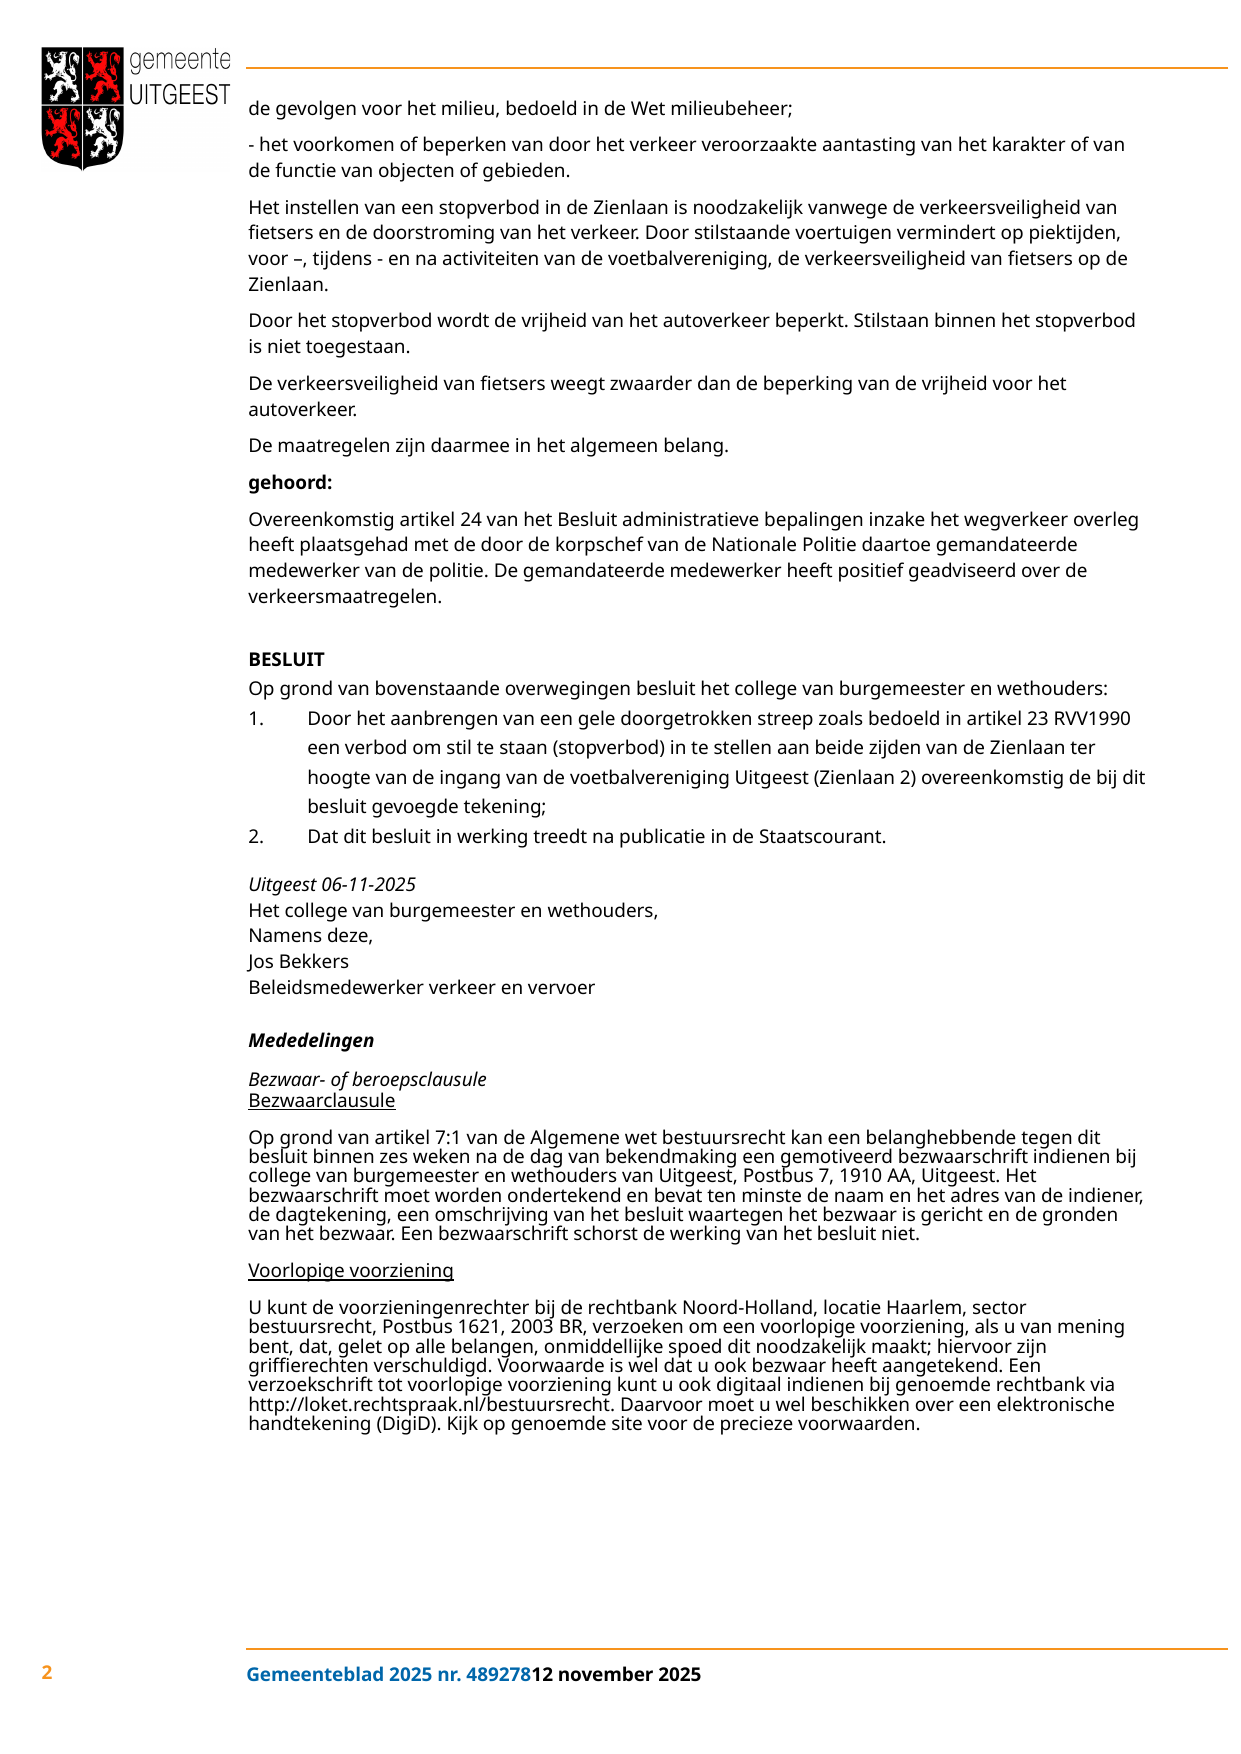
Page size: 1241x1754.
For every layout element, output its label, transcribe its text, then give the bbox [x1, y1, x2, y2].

list Door het aanbrengen van een gele doorgetrokken streep zoals bedoeld in artikel 23 RVV1990 een verbod om stil te staan (stopverbod) in te stellen aan beide zijden van de Zienlaan ter hoogte van de ingang van de voetbalvereniging Uitgeest (Zienlaan 2) overeenkomstig de bij dit besluit gevoegde tekening; [248, 705, 1152, 819]
text Beleidsmedewerker verkeer en vervoer [248, 974, 1152, 1000]
text de gevolgen voor het milieu, bedoeld in de Wet milieubeheer; [248, 95, 1152, 121]
text Mededelingen [248, 1027, 1152, 1053]
text U kunt de voorzieningenrechter bij de rechtbank Noord-Holland, locatie Haarlem, sector bestuursrecht, Postbus 1621, 2003 BR, verzoeken om een voorlopige voorziening, als u van mening bent, dat, gelet op alle belangen, onmiddellijke spoed dit noodzakelijk maakt; hiervoor zijn griffierechten verschuldigd. Voorwaarde is wel dat u ook bezwaar heeft aangetekend. Een verzoekschrift tot voorlopige voorziening kunt u ook digitaal indienen bij genoemde rechtbank via http://loket.rechtspraak.nl/bestuursrecht. Daarvoor moet u wel beschikken over een elektronische handtekening (DigiD). Kijk op genoemde site voor de precieze voorwaarden. [248, 1299, 1152, 1434]
text Overeenkomstig artikel 24 van het Besluit administratieve bepalingen inzake het wegverkeer overleg heeft plaatsgehad met de door de korpschef van de Nationale Politie daartoe gemandateerde medewerker van de politie. De gemandateerde medewerker heeft positief geadviseerd over de verkeersmaatregelen. [248, 506, 1152, 609]
text De verkeersveiligheid van fietsers weegt zwaarder dan de beperking van de vrijheid voor het autoverkeer. [248, 370, 1152, 422]
text Uitgeest 06-11-2025 [248, 871, 1152, 897]
text Jos Bekkers [248, 948, 1152, 974]
text BESLUIT [248, 646, 1152, 671]
text Bezwaarclausule [248, 1092, 1152, 1111]
picture [41, 47, 231, 172]
text Het college van burgemeester en wethouders, [248, 897, 1152, 922]
text - het voorkomen of beperken van door het verkeer veroorzaakte aantasting van het karakter of van de functie van objecten of gebieden. [248, 131, 1152, 183]
text Het instellen van een stopverbod in de Zienlaan is noodzakelijk vanwege de verkeersveiligheid van fietsers en de doorstroming van het verkeer. Door stilstaande voertuigen vermindert op piektijden, voor –, tijdens - en na activiteiten van de voetbalvereniging, de verkeersveiligheid van fietsers op de Zienlaan. [248, 194, 1152, 297]
text Voorlopige voorziening [248, 1262, 1152, 1281]
text Namens deze, [248, 922, 1152, 948]
text gehoord: [248, 469, 1152, 495]
text Op grond van bovenstaande overwegingen besluit het college van burgemeester en wethouders: [248, 675, 1152, 701]
text Bezwaar- of beroepsclausule [248, 1066, 1152, 1092]
list Dat dit besluit in werking treedt na publicatie in de Staatscourant. [248, 823, 1152, 849]
text Op grond van artikel 7:1 van de Algemene wet bestuursrecht kan een belanghebbende tegen dit besluit binnen zes weken na de dag van bekendmaking een gemotiveerd bezwaarschrift indienen bij college van burgemeester en wethouders van Uitgeest, Postbus 7, 1910 AA, Uitgeest. Het bezwaarschrift moet worden ondertekend en bevat ten minste de naam en het adres van de indiener, de dagtekening, een omschrijving van het besluit waartegen het bezwaar is gericht en de gronden van het bezwaar. Een bezwaarschrift schorst de werking van het besluit niet. [248, 1129, 1152, 1244]
text Door het stopverbod wordt de vrijheid van het autoverkeer beperkt. Stilstaan binnen het stopverbod is niet toegestaan. [248, 308, 1152, 359]
text De maatregelen zijn daarmee in het algemeen belang. [248, 432, 1152, 458]
